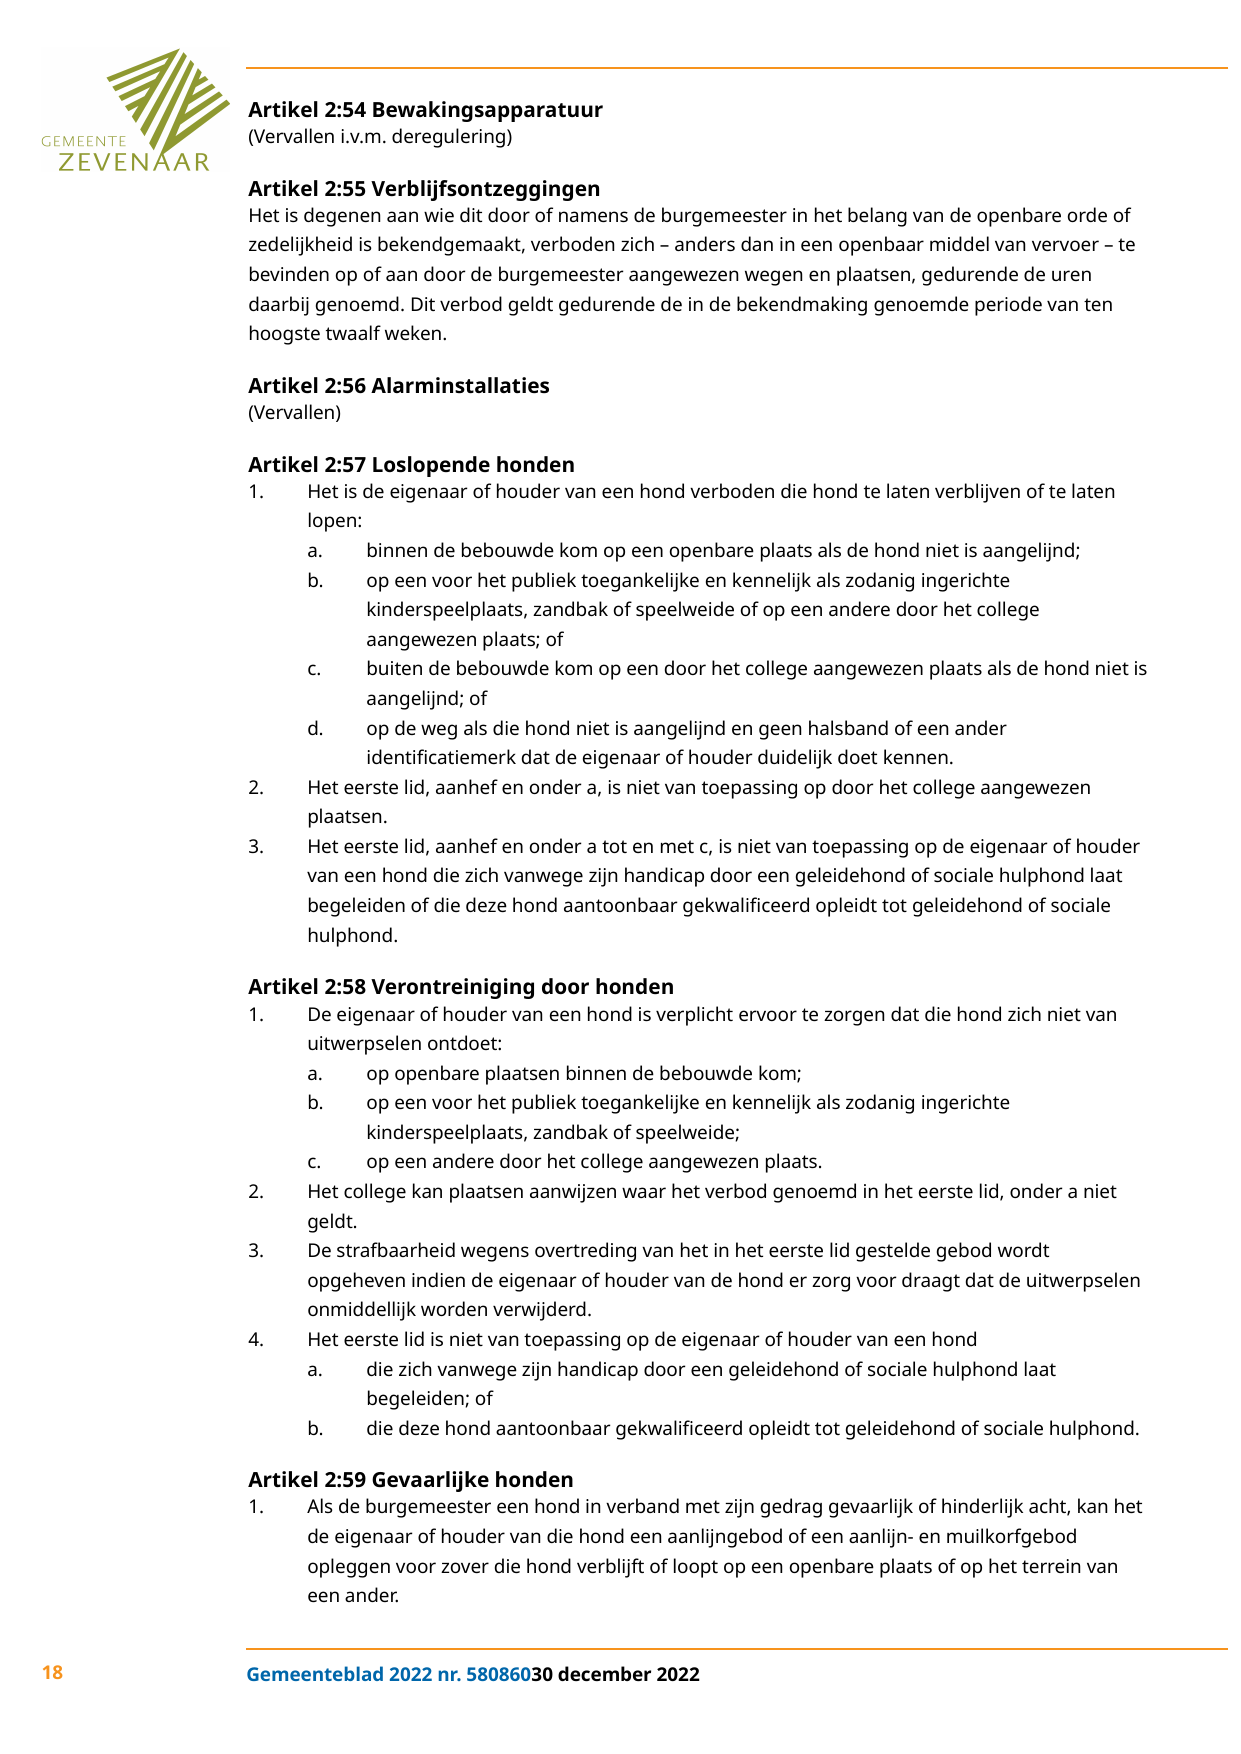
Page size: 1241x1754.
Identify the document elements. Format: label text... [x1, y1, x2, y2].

text Het is degenen aan wie dit door of namens de burgemeester in het belang van de openbare orde of zedelijkheid is bekendgemaakt, verboden zich – anders dan in een openbaar middel van vervoer – te bevinden op of aan door de burgemeester aangewezen wegen en plaatsen, gedurende de uren daarbij genoemd. Dit verbod geldt gedurende de in de bekendmaking genoemde periode van ten hoogste twaalf weken. [248, 202, 1152, 346]
list die deze hond aantoonbaar gekwalificeerd opleidt tot geleidehond of sociale hulphond. [307, 1415, 1152, 1441]
text (Vervallen i.v.m. deregulering) [248, 123, 1152, 149]
list op de weg als die hond niet is aangelijnd en geen halsband of een ander identificatiemerk dat de eigenaar of houder duidelijk doet kennen. [307, 715, 1152, 770]
list De strafbaarheid wegens overtreding van het in het eerste lid gestelde gebod wordt opgeheven indien de eigenaar of houder van de hond er zorg voor draagt dat de uitwerpselen onmiddellijk worden verwijderd. [248, 1237, 1152, 1322]
list op een voor het publiek toegankelijke en kennelijk als zodanig ingerichte kinderspeelplaats, zandbak of speelweide of op een andere door het college aangewezen plaats; of [307, 567, 1152, 652]
list Het eerste lid, aanhef en onder a tot en met c, is niet van toepassing op de eigenaar of houder van een hond die zich vanwege zijn handicap door een geleidehond of sociale hulphond laat begeleiden of die deze hond aantoonbaar gekwalificeerd opleidt tot geleidehond of sociale hulphond. [248, 833, 1152, 948]
list die zich vanwege zijn handicap door een geleidehond of sociale hulphond laat begeleiden; of [307, 1356, 1152, 1411]
text Artikel 2:57 Loslopende honden [248, 450, 1152, 478]
list Het college kan plaatsen aanwijzen waar het verbod genoemd in het eerste lid, onder a niet geldt. [248, 1178, 1152, 1233]
list Het eerste lid, aanhef en onder a, is niet van toepassing op door het college aangewezen plaatsen. [248, 774, 1152, 829]
text Artikel 2:58 Verontreiniging door honden [248, 972, 1152, 1001]
text Artikel 2:55 Verblijfsontzeggingen [248, 174, 1152, 202]
text (Vervallen) [248, 399, 1152, 425]
picture [41, 47, 231, 172]
list op openbare plaatsen binnen de bebouwde kom; [307, 1060, 1152, 1086]
list op een andere door het college aangewezen plaats. [307, 1149, 1152, 1174]
list binnen de bebouwde kom op een openbare plaats als de hond niet is aangelijnd; [307, 537, 1152, 563]
list op een voor het publiek toegankelijke en kennelijk als zodanig ingerichte kinderspeelplaats, zandbak of speelweide; [307, 1089, 1152, 1145]
text Artikel 2:59 Gevaarlijke honden [248, 1465, 1152, 1494]
list Het is de eigenaar of houder van een hond verboden die hond te laten verblijven of te laten lopen: [248, 478, 1152, 533]
list De eigenaar of houder van een hond is verplicht ervoor te zorgen dat die hond zich niet van uitwerpselen ontdoet: [248, 1001, 1152, 1056]
list Het eerste lid is niet van toepassing op de eigenaar of houder van een hond [248, 1326, 1152, 1352]
list Als de burgemeester een hond in verband met zijn gedrag gevaarlijk of hinderlijk acht, kan het de eigenaar of houder van die hond een aanlijngebod of een aanlijn- en muilkorfgebod opleggen voor zover die hond verblijft of loopt op een openbare plaats of op het terrein van een ander. [248, 1494, 1152, 1608]
text Artikel 2:54 Bewakingsapparatuur [248, 95, 1152, 123]
list buiten de bebouwde kom op een door het college aangewezen plaats als de hond niet is aangelijnd; of [307, 656, 1152, 711]
text Artikel 2:56 Alarminstallaties [248, 371, 1152, 399]
